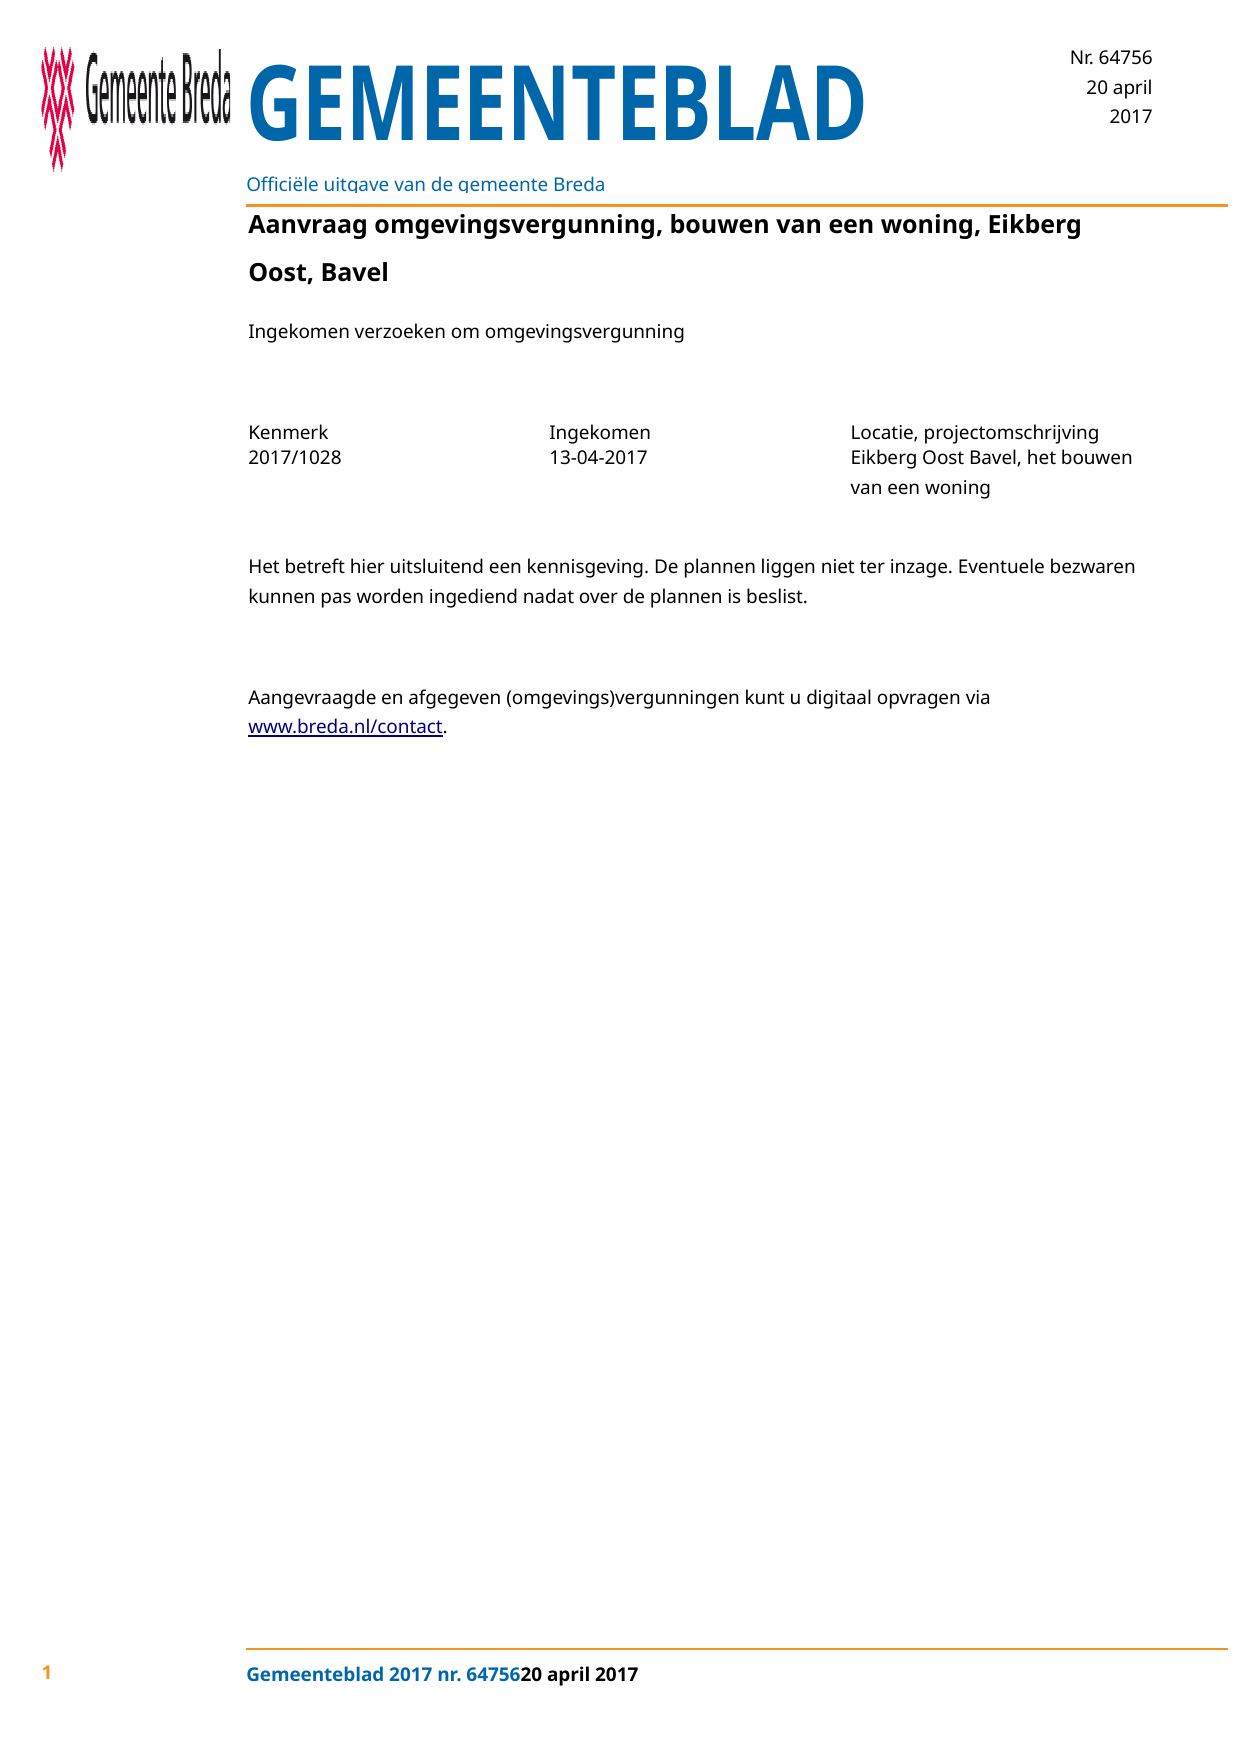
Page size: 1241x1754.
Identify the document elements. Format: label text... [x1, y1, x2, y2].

table_header Ingekomen [549, 419, 850, 444]
table_cell 13-04-2017 [549, 445, 850, 500]
table_header Locatie, projectomschrijving [850, 419, 1152, 444]
table_cell 2017/1028 [248, 445, 549, 500]
text Aangevraagde en afgegeven (omgevings)vergunningen kunt u digitaal opvragen via www.breda.nl/contact. [248, 684, 1152, 739]
table_cell Eikberg Oost Bavel, het bouwen van een woning [850, 445, 1152, 500]
text Het betreft hier uitsluitend een kennisgeving. De plannen liggen niet ter inzage. Eventuele bezwaren kunnen pas worden ingediend nadat over de plannen is beslist. [248, 553, 1152, 609]
text Ingekomen verzoeken om omgevingsvergunning [248, 318, 1152, 344]
picture [41, 47, 231, 172]
text Aanvraag omgevingsvergunning, bouwen van een woning, Eikberg Oost, Bavel [248, 207, 1152, 288]
table_header Kenmerk [248, 419, 549, 444]
